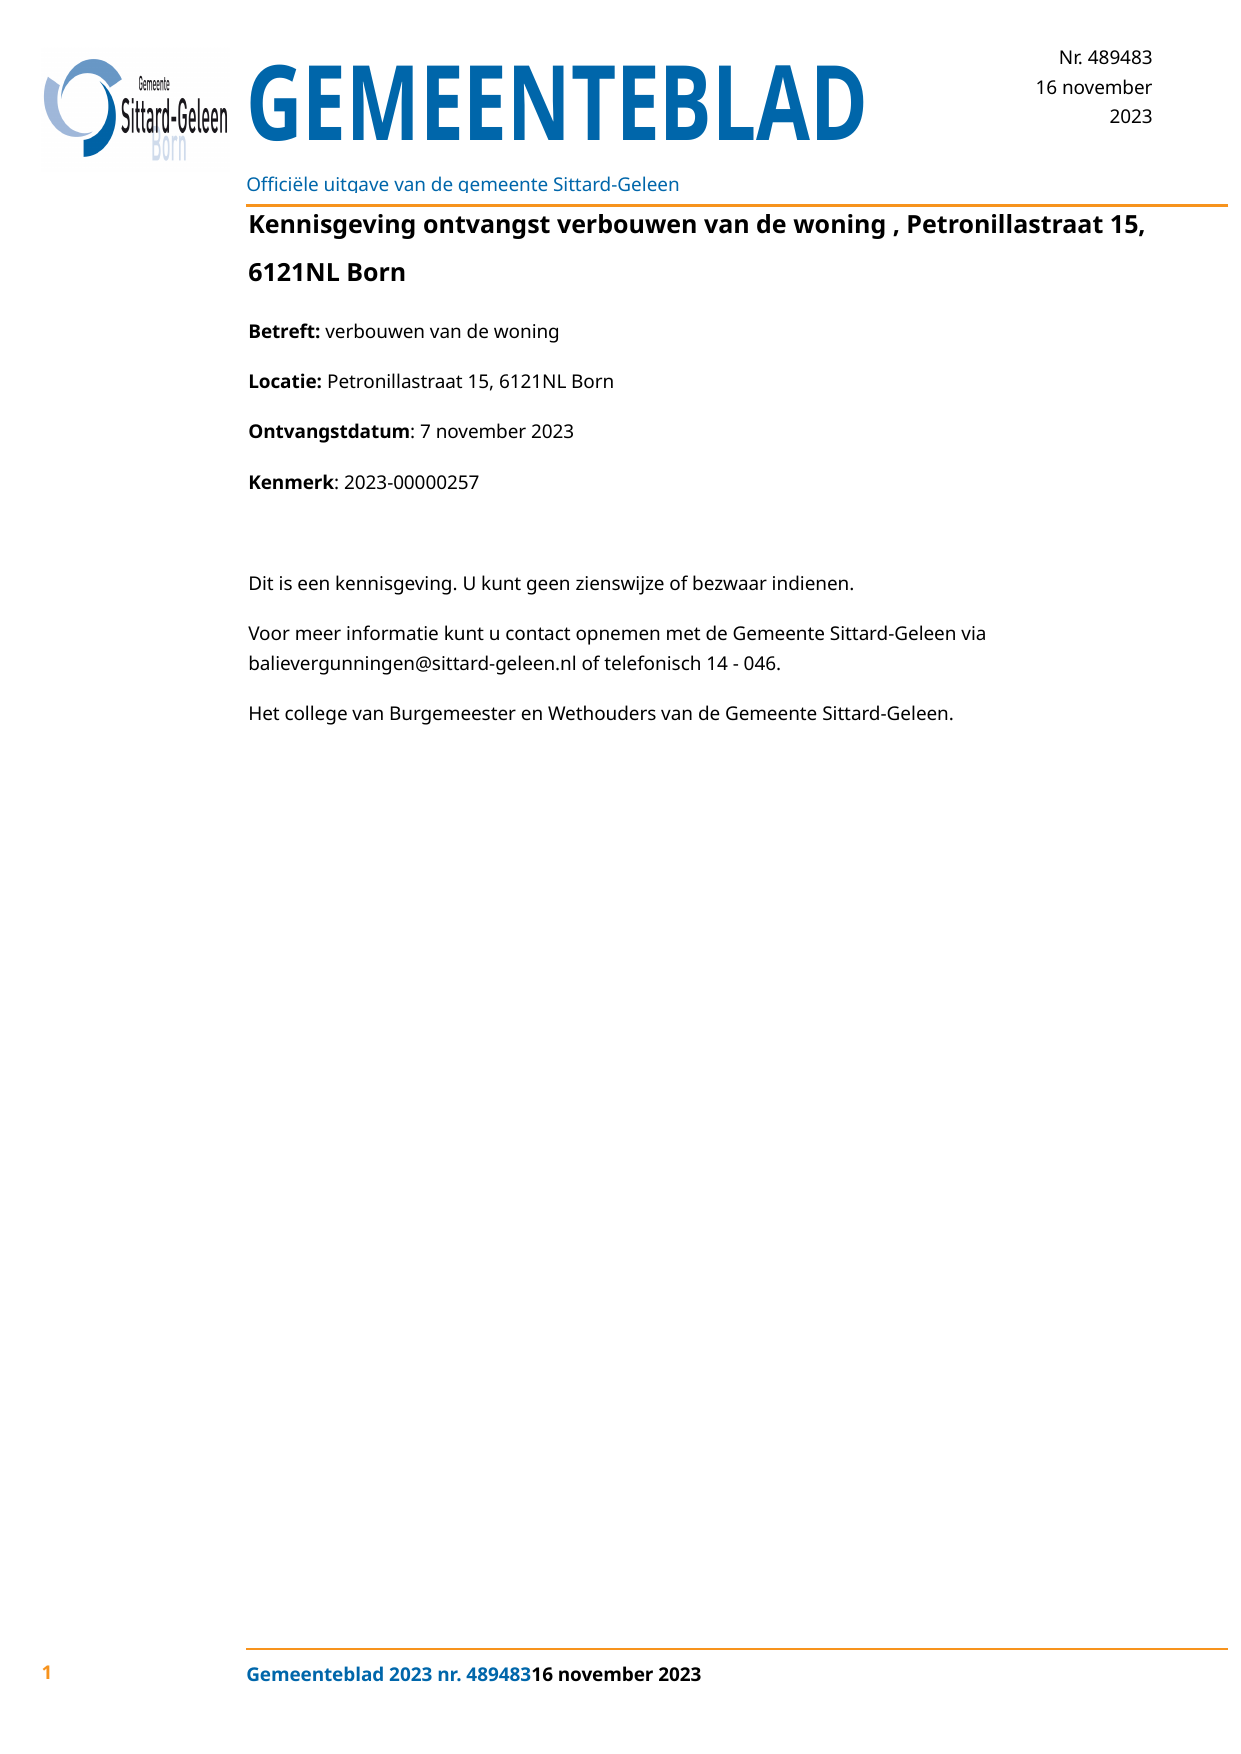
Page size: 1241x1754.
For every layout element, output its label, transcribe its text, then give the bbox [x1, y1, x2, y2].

text Kennisgeving ontvangst verbouwen van de woning , Petronillastraat 15, 6121NL Born [248, 207, 1152, 288]
text Dit is een kennisgeving. U kunt geen zienswijze of bezwaar indienen. [248, 570, 1152, 596]
text Kenmerk: 2023-00000257 [248, 469, 1152, 495]
text Betreft: verbouwen van de woning [248, 318, 1152, 344]
text Locatie: Petronillastraat 15, 6121NL Born [248, 368, 1152, 394]
text Het college van Burgemeester en Wethouders van de Gemeente Sittard-Geleen. [248, 700, 1152, 726]
text Voor meer informatie kunt u contact opnemen met de Gemeente Sittard-Geleen via balievergunningen@sittard-geleen.nl of telefonisch 14 - 046. [248, 620, 1152, 676]
text Ontvangstdatum: 7 november 2023 [248, 419, 1152, 444]
picture [41, 47, 231, 172]
